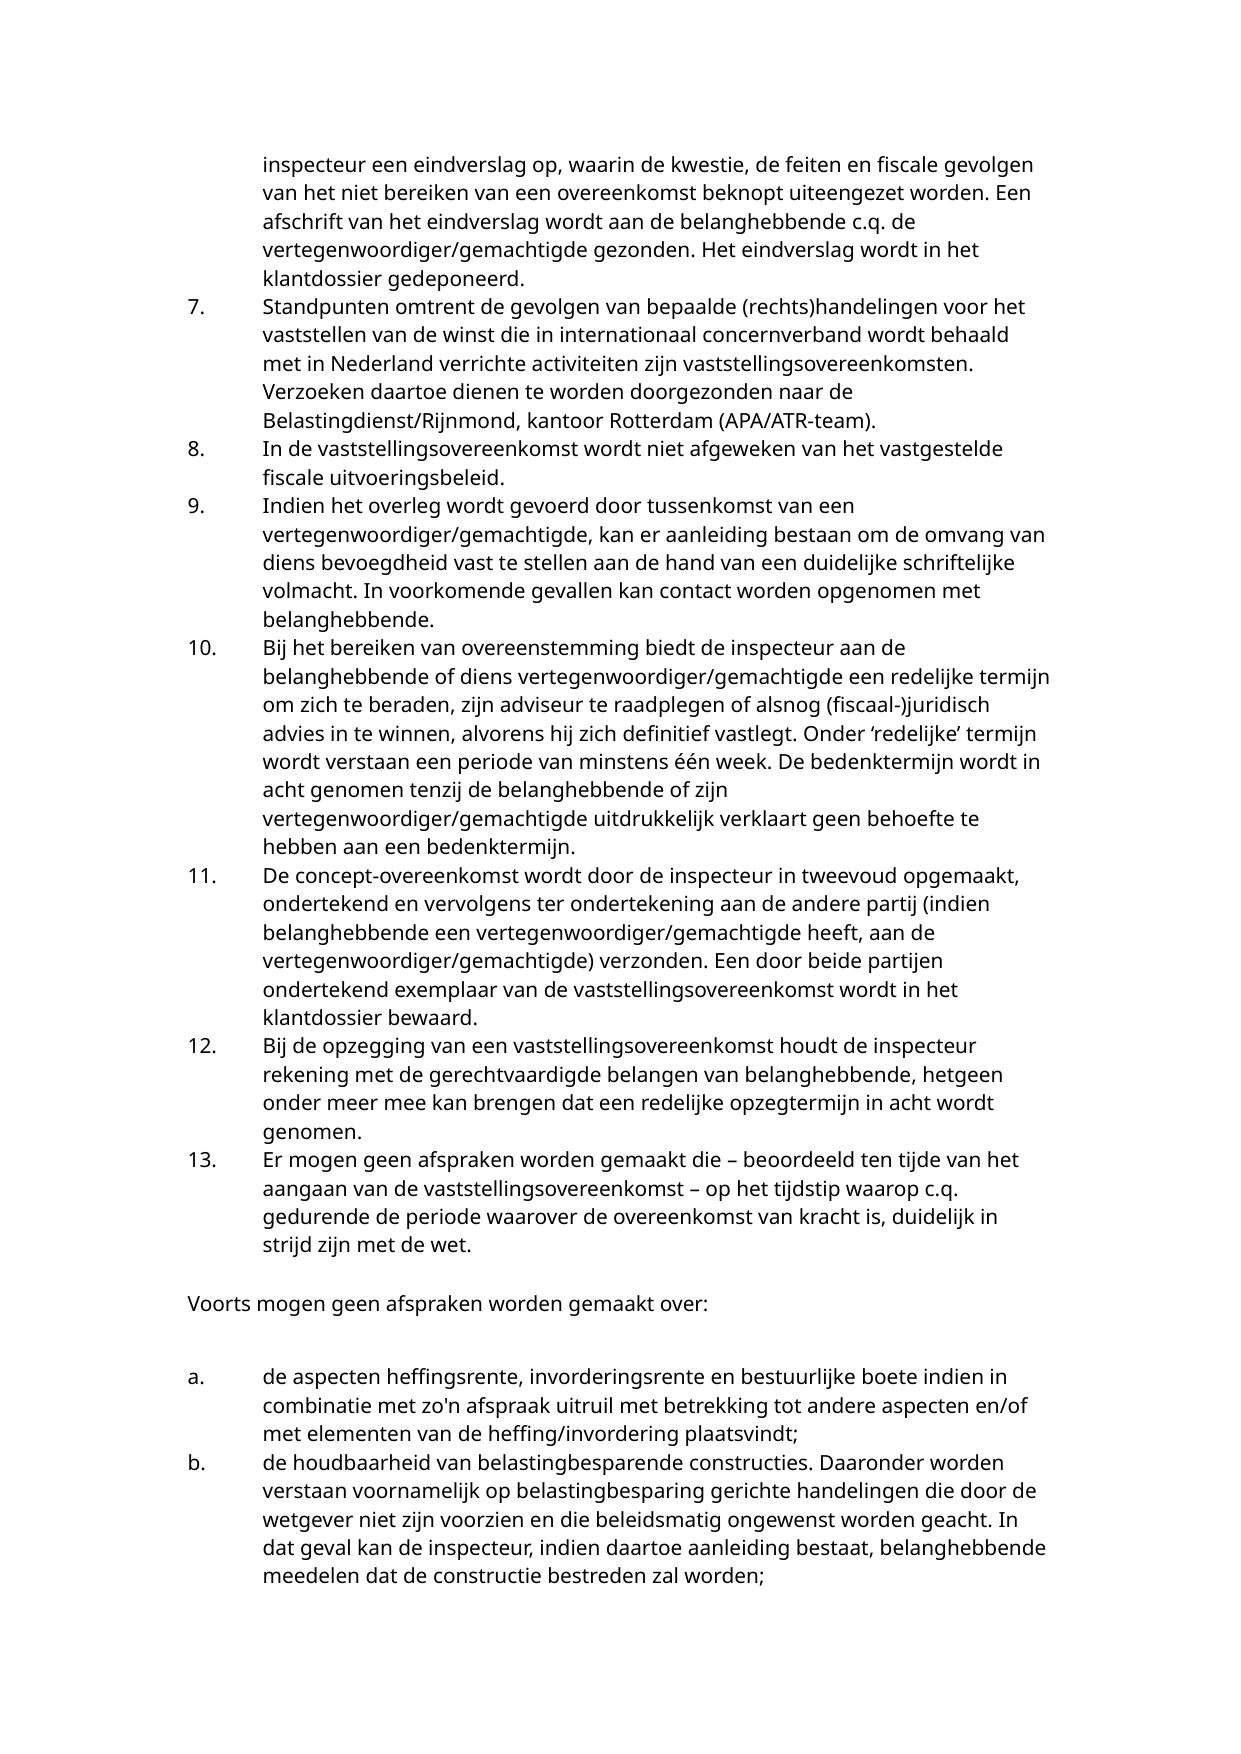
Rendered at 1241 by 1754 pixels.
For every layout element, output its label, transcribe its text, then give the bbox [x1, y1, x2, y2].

list De concept-overeenkomst wordt door de inspecteur in tweevoud opgemaakt, ondertekend en vervolgens ter ondertekening aan de andere partij (indien belanghebbende een vertegenwoordiger/gemachtigde heeft, aan de vertegenwoordiger/gemachtigde) verzonden. Een door beide partijen ondertekend exemplaar van de vaststellingsovereenkomst wordt in het klantdossier bewaard. [187, 861, 1053, 1032]
list Bij het bereiken van overeenstemming biedt de inspecteur aan de belanghebbende of diens vertegenwoordiger/gemachtigde een redelijke termijn om zich te beraden, zijn adviseur te raadplegen of alsnog (fiscaal-)juridisch advies in te winnen, alvorens hij zich definitief vastlegt. Onder ‘redelijke’ termijn wordt verstaan een periode van minstens één week. De bedenktermijn wordt in acht genomen tenzij de belanghebbende of zijn vertegenwoordiger/gemachtigde uitdrukkelijk verklaart geen behoefte te hebben aan een bedenktermijn. [187, 633, 1053, 861]
list de aspecten heffingsrente, invorderingsrente en bestuurlijke boete indien in combinatie met zo'n afspraak uitruil met betrekking tot andere aspecten en/of met elementen van de heffing/invordering plaatsvindt; [187, 1362, 1053, 1448]
list Er mogen geen afspraken worden gemaakt die – beoordeeld ten tijde van het aangaan van de vaststellingsovereenkomst – op het tijdstip waarop c.q. gedurende de periode waarover de overeenkomst van kracht is, duidelijk in strijd zijn met de wet. [187, 1145, 1053, 1259]
list de houdbaarheid van belastingbesparende constructies. Daaronder worden verstaan voornamelijk op belastingbesparing gerichte handelingen die door de wetgever niet zijn voorzien en die beleidsmatig ongewenst worden geacht. In dat geval kan de inspecteur, indien daartoe aanleiding bestaat, belanghebbende meedelen dat de constructie bestreden zal worden; [187, 1448, 1053, 1590]
text Voorts mogen geen afspraken worden gemaakt over: [187, 1289, 1053, 1317]
list Indien het overleg wordt gevoerd door tussenkomst van een vertegenwoordiger/gemachtigde, kan er aanleiding bestaan om de omvang van diens bevoegdheid vast te stellen aan de hand van een duidelijke schriftelijke volmacht. In voorkomende gevallen kan contact worden opgenomen met belanghebbende. [187, 491, 1053, 633]
list Standpunten omtrent de gevolgen van bepaalde (rechts)handelingen voor het vaststellen van de winst die in internationaal concernverband wordt behaald met in Nederland verrichte activiteiten zijn vaststellingsovereenkomsten. Verzoeken daartoe dienen te worden doorgezonden naar de Belastingdienst/Rijnmond, kantoor Rotterdam (APA/ATR-team). [187, 292, 1053, 434]
list Bij de opzegging van een vaststellingsovereenkomst houdt de inspecteur rekening met de gerechtvaardigde belangen van belanghebbende, hetgeen onder meer mee kan brengen dat een redelijke opzegtermijn in acht wordt genomen. [187, 1032, 1053, 1145]
list In de vaststellingsovereenkomst wordt niet afgeweken van het vastgestelde fiscale uitvoeringsbeleid. [187, 434, 1053, 491]
list inspecteur een eindverslag op, waarin de kwestie, de feiten en fiscale gevolgen van het niet bereiken van een overeenkomst beknopt uiteengezet worden. Een afschrift van het eindverslag wordt aan de belanghebbende c.q. de vertegenwoordiger/gemachtigde gezonden. Het eindverslag wordt in het klantdossier gedeponeerd. [187, 150, 1053, 292]
